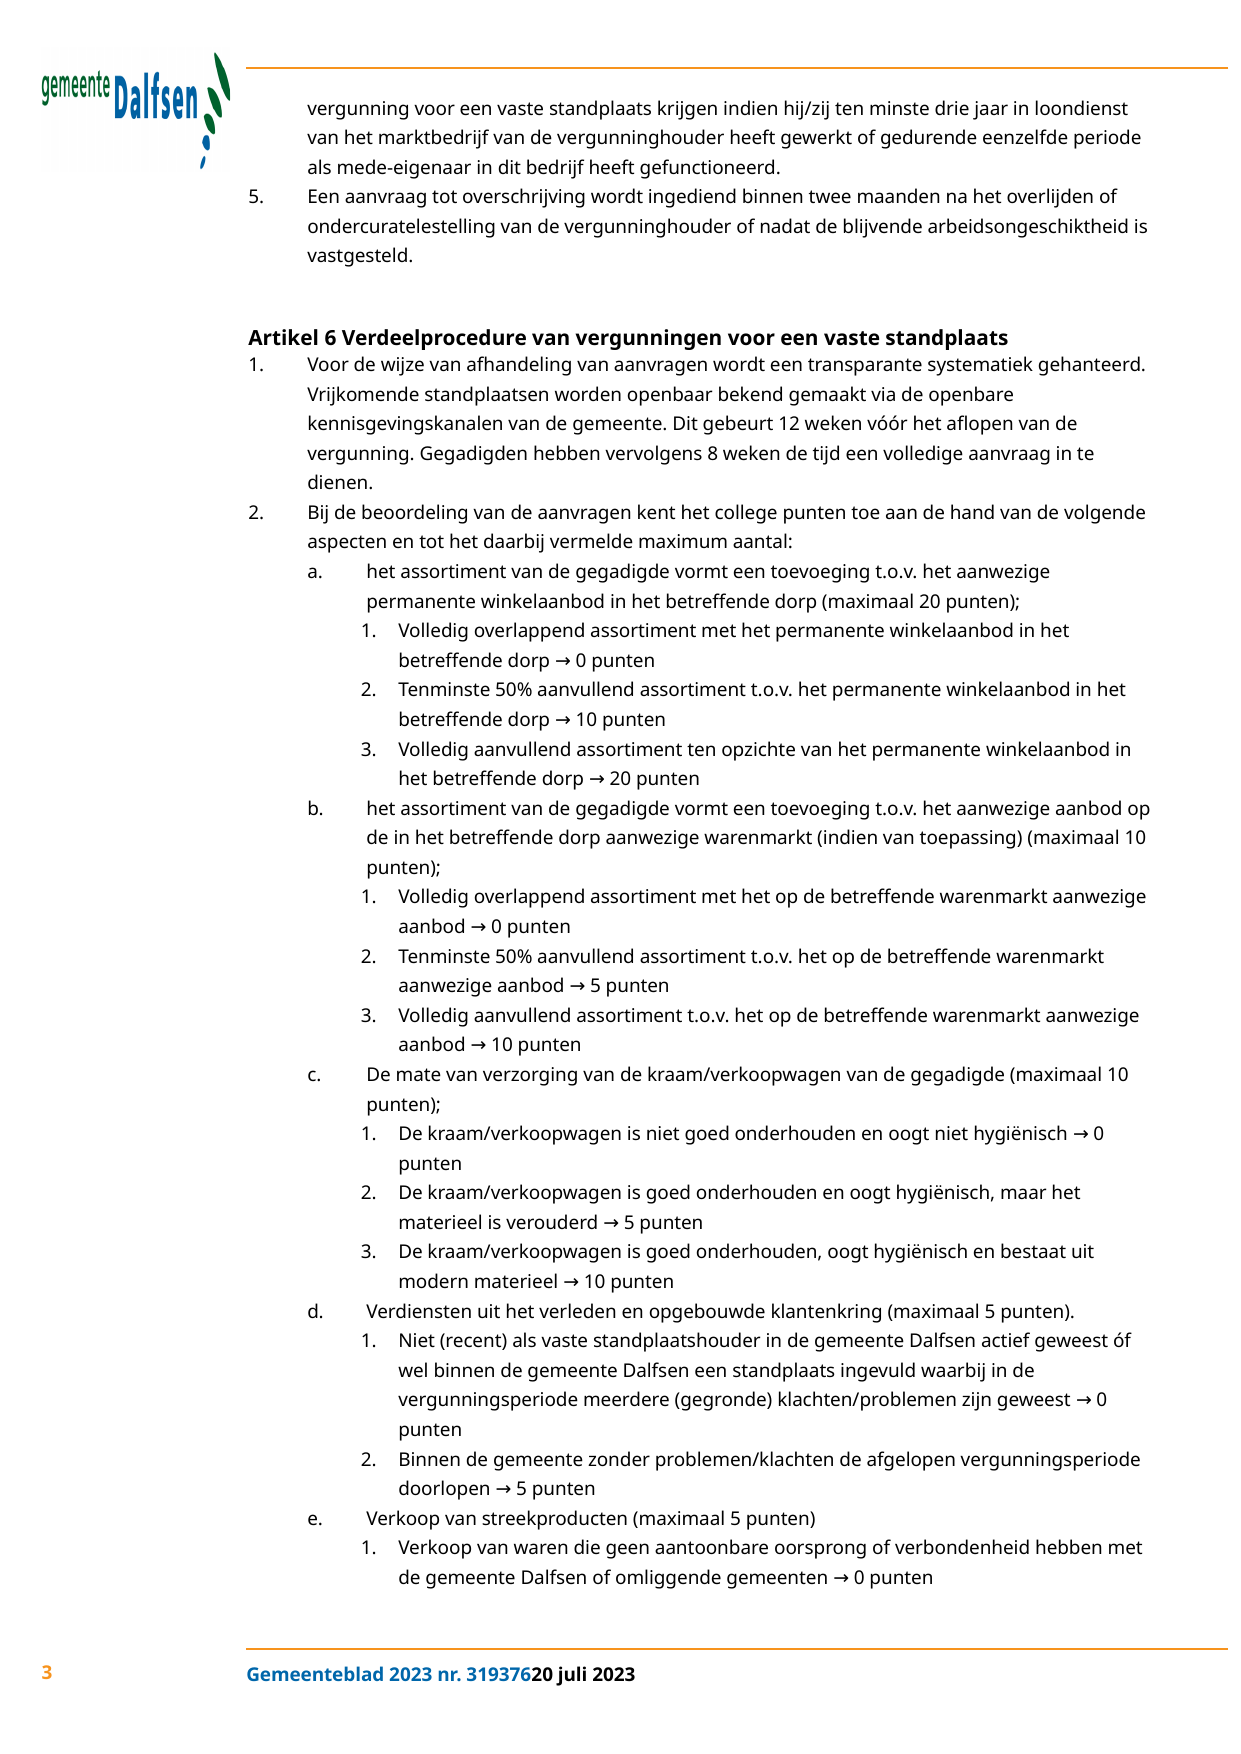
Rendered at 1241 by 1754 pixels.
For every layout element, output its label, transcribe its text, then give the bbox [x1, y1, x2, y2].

list Volledig overlappend assortiment met het permanente winkelaanbod in het betreffende dorp → 0 punten [361, 617, 1152, 673]
list Voor de wijze van afhandeling van aanvragen wordt een transparante systematiek gehanteerd. Vrijkomende standplaatsen worden openbaar bekend gemaakt via de openbare kennisgevingskanalen van de gemeente. Dit gebeurt 12 weken vóór het aflopen van de vergunning. Gegadigden hebben vervolgens 8 weken de tijd een volledige aanvraag in te dienen. [248, 351, 1152, 495]
list Volledig aanvullend assortiment ten opzichte van het permanente winkelaanbod in het betreffende dorp → 20 punten [361, 736, 1152, 791]
list Binnen de gemeente zonder problemen/klachten de afgelopen vergunningsperiode doorlopen → 5 punten [361, 1446, 1152, 1501]
list De mate van verzorging van de kraam/verkoopwagen van de gegadigde (maximaal 10 punten); [307, 1061, 1152, 1116]
text Artikel 6 Verdeelprocedure van vergunningen voor een vaste standplaats [248, 323, 1152, 351]
list Verkoop van streekproducten (maximaal 5 punten) [307, 1505, 1152, 1531]
list Niet (recent) als vaste standplaatshouder in de gemeente Dalfsen actief geweest óf wel binnen de gemeente Dalfsen een standplaats ingevuld waarbij in de vergunningsperiode meerdere (gegronde) klachten/problemen zijn geweest → 0 punten [361, 1327, 1152, 1442]
list De kraam/verkoopwagen is niet goed onderhouden en oogt niet hygiënisch → 0 punten [361, 1120, 1152, 1176]
list Bij de beoordeling van de aanvragen kent het college punten toe aan de hand van de volgende aspecten en tot het daarbij vermelde maximum aantal: [248, 499, 1152, 554]
list Volledig aanvullend assortiment t.o.v. het op de betreffende warenmarkt aanwezige aanbod → 10 punten [361, 1002, 1152, 1057]
list De kraam/verkoopwagen is goed onderhouden en oogt hygiënisch, maar het materieel is verouderd → 5 punten [361, 1179, 1152, 1235]
list Een aanvraag tot overschrijving wordt ingediend binnen twee maanden na het overlijden of ondercuratelestelling van de vergunninghouder of nadat de blijvende arbeidsongeschiktheid is vastgesteld. [248, 183, 1152, 268]
list Verdiensten uit het verleden en opgebouwde klantenkring (maximaal 5 punten). [307, 1298, 1152, 1323]
list Volledig overlappend assortiment met het op de betreffende warenmarkt aanwezige aanbod → 0 punten [361, 884, 1152, 939]
list Verkoop van waren die geen aantoonbare oorsprong of verbondenheid hebben met de gemeente Dalfsen of omliggende gemeenten → 0 punten [361, 1534, 1152, 1590]
list Tenminste 50% aanvullend assortiment t.o.v. het permanente winkelaanbod in het betreffende dorp → 10 punten [361, 677, 1152, 732]
list het assortiment van de gegadigde vormt een toevoeging t.o.v. het aanwezige permanente winkelaanbod in het betreffende dorp (maximaal 20 punten); [307, 558, 1152, 613]
list Tenminste 50% aanvullend assortiment t.o.v. het op de betreffende warenmarkt aanwezige aanbod → 5 punten [361, 943, 1152, 998]
picture [41, 47, 231, 172]
list vergunning voor een vaste standplaats krijgen indien hij/zij ten minste drie jaar in loondienst van het marktbedrijf van de vergunninghouder heeft gewerkt of gedurende eenzelfde periode als mede-eigenaar in dit bedrijf heeft gefunctioneerd. [248, 95, 1152, 180]
list het assortiment van de gegadigde vormt een toevoeging t.o.v. het aanwezige aanbod op de in het betreffende dorp aanwezige warenmarkt (indien van toepassing) (maximaal 10 punten); [307, 795, 1152, 880]
list De kraam/verkoopwagen is goed onderhouden, oogt hygiënisch en bestaat uit modern materieel → 10 punten [361, 1239, 1152, 1294]
